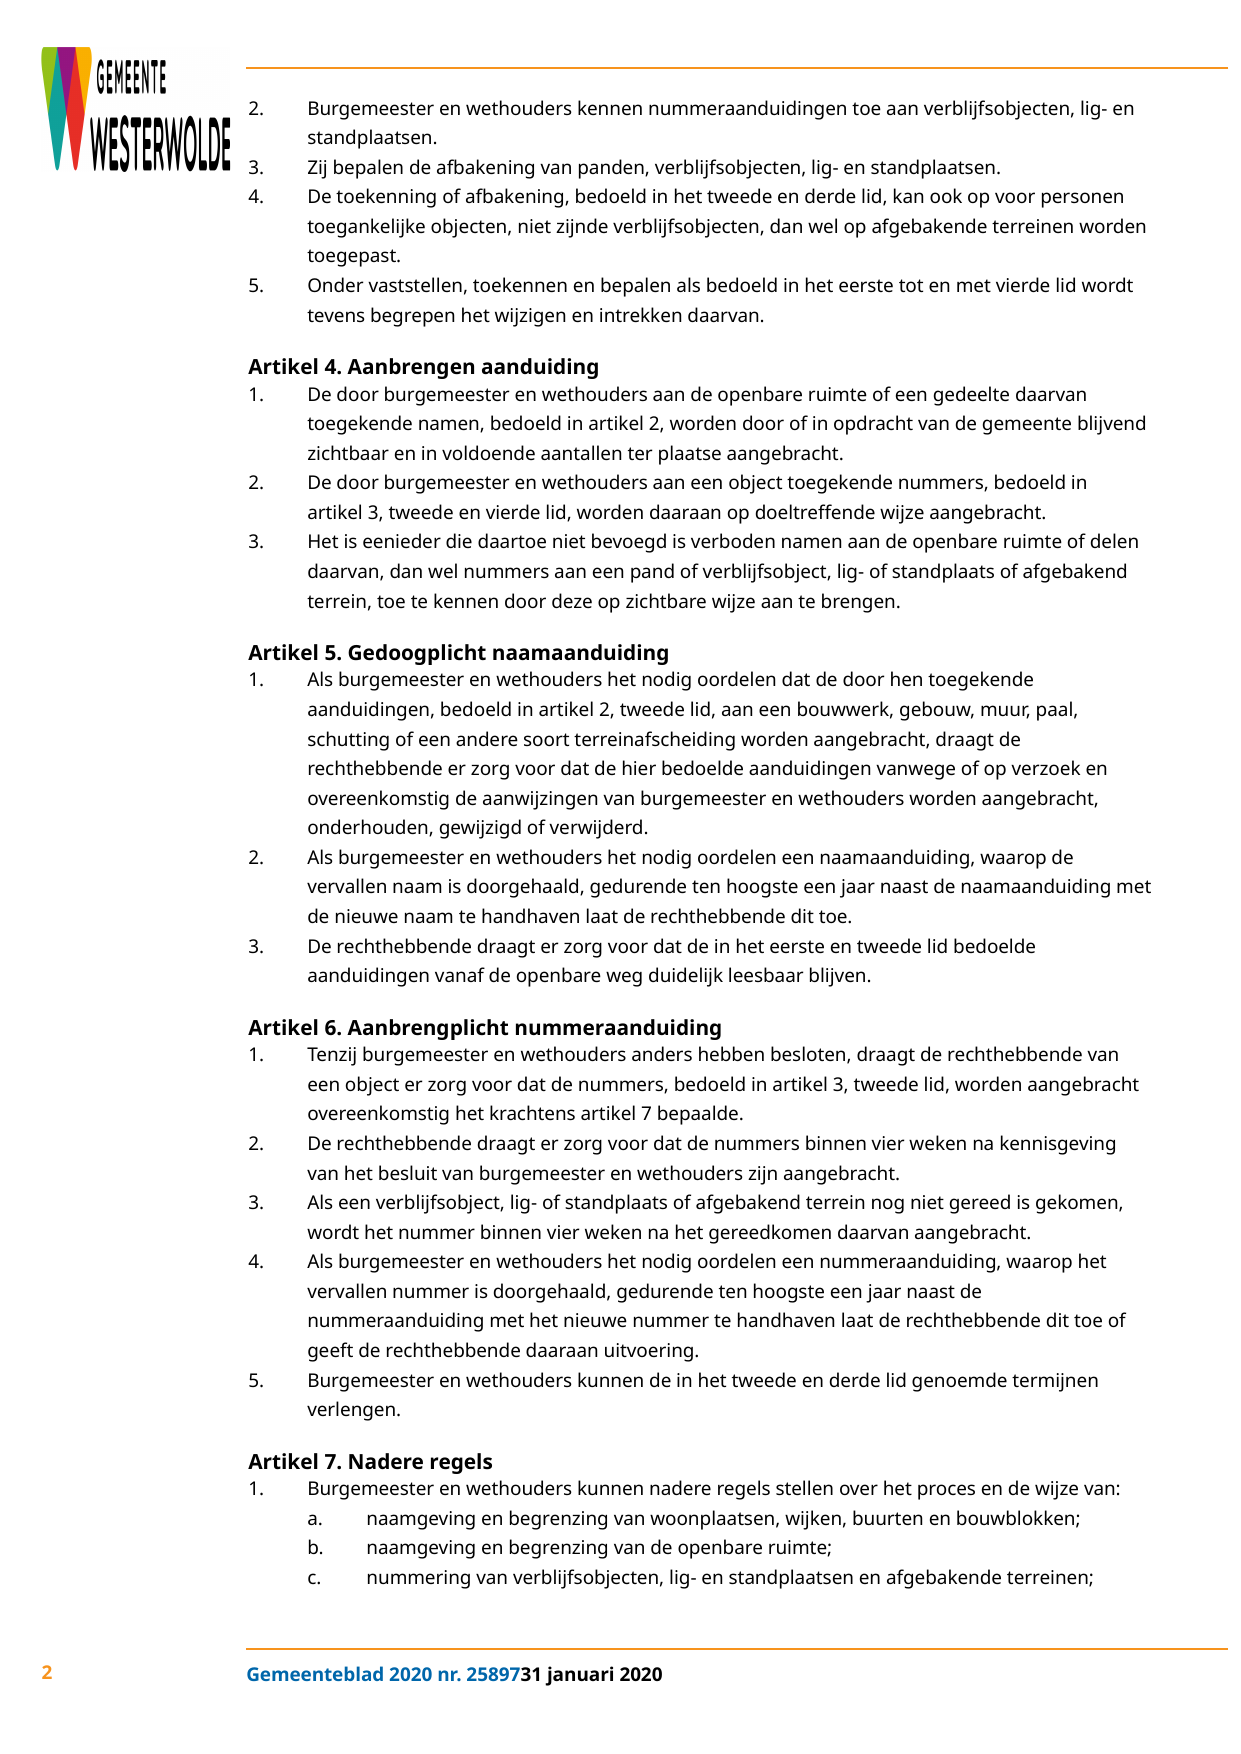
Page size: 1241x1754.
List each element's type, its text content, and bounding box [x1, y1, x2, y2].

list De rechthebbende draagt er zorg voor dat de in het eerste en tweede lid bedoelde aanduidingen vanaf de openbare weg duidelijk leesbaar blijven. [248, 933, 1152, 988]
list naamgeving en begrenzing van woonplaatsen, wijken, buurten en bouwblokken; [307, 1505, 1152, 1531]
list nummering van verblijfsobjecten, lig- en standplaatsen en afgebakende terreinen; [307, 1564, 1152, 1590]
list Onder vaststellen, toekennen en bepalen als bedoeld in het eerste tot en met vierde lid wordt tevens begrepen het wijzigen en intrekken daarvan. [248, 272, 1152, 328]
list De rechthebbende draagt er zorg voor dat de nummers binnen vier weken na kennisgeving van het besluit van burgemeester en wethouders zijn aangebracht. [248, 1130, 1152, 1185]
text Artikel 7. Nadere regels [248, 1447, 1152, 1475]
list Het is eenieder die daartoe niet bevoegd is verboden namen aan de openbare ruimte of delen daarvan, dan wel nummers aan een pand of verblijfsobject, lig- of standplaats of afgebakend terrein, toe te kennen door deze op zichtbare wijze aan te brengen. [248, 529, 1152, 613]
text Artikel 5. Gedoogplicht naamaanduiding [248, 638, 1152, 667]
list Burgemeester en wethouders kennen nummeraanduidingen toe aan verblijfsobjecten, lig- en standplaatsen. [248, 95, 1152, 150]
list Als burgemeester en wethouders het nodig oordelen een nummeraanduiding, waarop het vervallen nummer is doorgehaald, gedurende ten hoogste een jaar naast de nummeraanduiding met het nieuwe nummer te handhaven laat de rechthebbende dit toe of geeft de rechthebbende daaraan uitvoering. [248, 1248, 1152, 1363]
list Zij bepalen de afbakening van panden, verblijfsobjecten, lig- en standplaatsen. [248, 154, 1152, 180]
list Tenzij burgemeester en wethouders anders hebben besloten, draagt de rechthebbende van een object er zorg voor dat de nummers, bedoeld in artikel 3, tweede lid, worden aangebracht overeenkomstig het krachtens artikel 7 bepaalde. [248, 1041, 1152, 1126]
list De toekenning of afbakening, bedoeld in het tweede en derde lid, kan ook op voor personen toegankelijke objecten, niet zijnde verblijfsobjecten, dan wel op afgebakende terreinen worden toegepast. [248, 183, 1152, 268]
list Burgemeester en wethouders kunnen nadere regels stellen over het proces en de wijze van: [248, 1475, 1152, 1501]
list Als een verblijfsobject, lig- of standplaats of afgebakend terrein nog niet gereed is gekomen, wordt het nummer binnen vier weken na het gereedkomen daarvan aangebracht. [248, 1189, 1152, 1244]
list Als burgemeester en wethouders het nodig oordelen een naamaanduiding, waarop de vervallen naam is doorgehaald, gedurende ten hoogste een jaar naast de naamaanduiding met de nieuwe naam te handhaven laat de rechthebbende dit toe. [248, 844, 1152, 929]
picture [41, 47, 231, 172]
list Als burgemeester en wethouders het nodig oordelen dat de door hen toegekende aanduidingen, bedoeld in artikel 2, tweede lid, aan een bouwwerk, gebouw, muur, paal, schutting of een andere soort terreinafscheiding worden aangebracht, draagt de rechthebbende er zorg voor dat de hier bedoelde aanduidingen vanwege of op verzoek en overeenkomstig de aanwijzingen van burgemeester en wethouders worden aangebracht, onderhouden, gewijzigd of verwijderd. [248, 667, 1152, 840]
text Artikel 6. Aanbrengplicht nummeraanduiding [248, 1013, 1152, 1041]
list naamgeving en begrenzing van de openbare ruimte; [307, 1534, 1152, 1560]
text Artikel 4. Aanbrengen aanduiding [248, 352, 1152, 381]
list De door burgemeester en wethouders aan een object toegekende nummers, bedoeld in artikel 3, tweede en vierde lid, worden daaraan op doeltreffende wijze aangebracht. [248, 469, 1152, 525]
list De door burgemeester en wethouders aan de openbare ruimte of een gedeelte daarvan toegekende namen, bedoeld in artikel 2, worden door of in opdracht van de gemeente blijvend zichtbaar en in voldoende aantallen ter plaatse aangebracht. [248, 381, 1152, 466]
list Burgemeester en wethouders kunnen de in het tweede en derde lid genoemde termijnen verlengen. [248, 1367, 1152, 1422]
